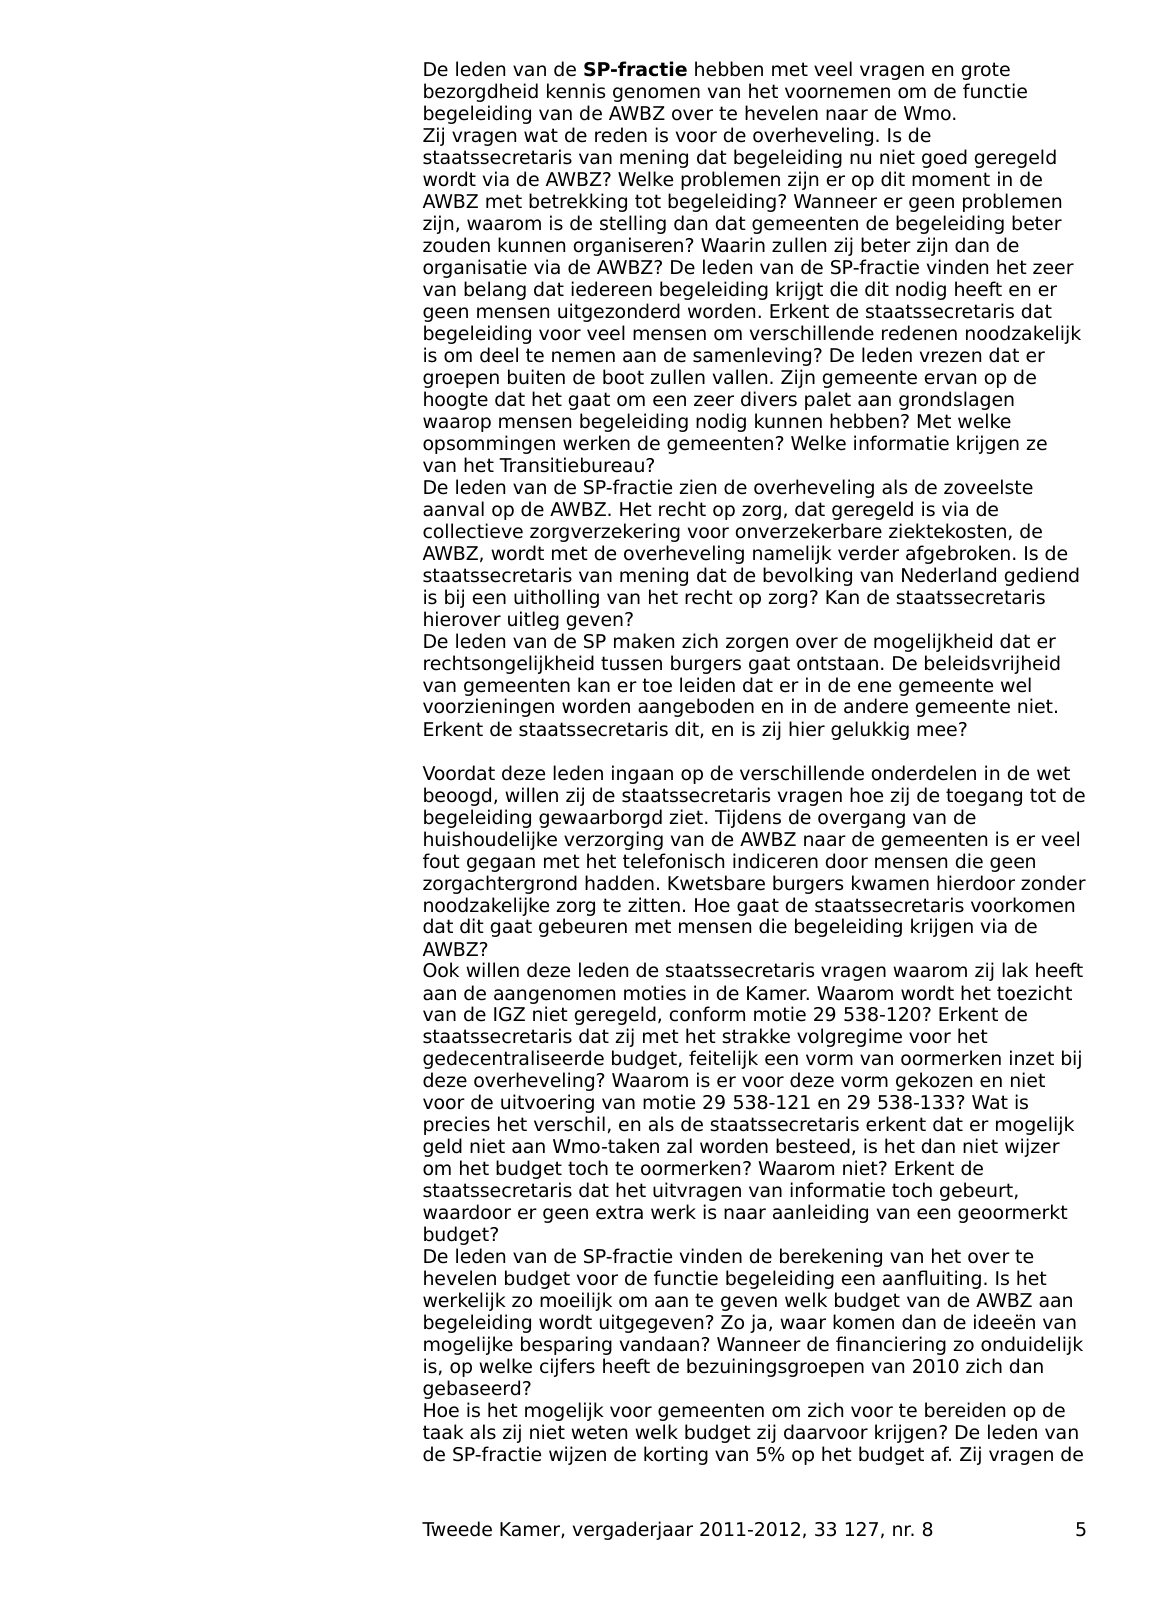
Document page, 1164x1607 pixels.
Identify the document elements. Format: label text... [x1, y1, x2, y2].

text De leden van de SP maken zich zorgen over de mogelijkheid dat er rechtsongelijkheid tussen burgers gaat ontstaan. De beleidsvrijheid van gemeenten kan er toe leiden dat er in de ene gemeente wel voorzieningen worden aangeboden en in de andere gemeente niet. Erkent de staatssecretaris dit, en is zij hier gelukkig mee? [422, 631, 1087, 740]
text De leden van de SP-fractie zien de overheveling als de zoveelste aanval op de AWBZ. Het recht op zorg, dat geregeld is via de collectieve zorgverzekering voor onverzekerbare ziektekosten, de AWBZ, wordt met de overheveling namelijk verder afgebroken. Is de staatssecretaris van mening dat de bevolking van Nederland gediend is bij een uitholling van het recht op zorg? Kan de staatssecretaris hierover uitleg geven? [422, 477, 1087, 631]
text Hoe is het mogelijk voor gemeenten om zich voor te bereiden op de taak als zij niet weten welk budget zij daarvoor krijgen? De leden van de SP-fractie wijzen de korting van 5% op het budget af. Zij vragen de [422, 1400, 1087, 1466]
text Voordat deze leden ingaan op de verschillende onderdelen in de wet beoogd, willen zij de staatssecretaris vragen hoe zij de toegang tot de begeleiding gewaarborgd ziet. Tijdens de overgang van de huishoudelijke verzorging van de AWBZ naar de gemeenten is er veel fout gegaan met het telefonisch indiceren door mensen die geen zorgachtergrond hadden. Kwetsbare burgers kwamen hierdoor zonder noodzakelijke zorg te zitten. Hoe gaat de staatssecretaris voorkomen dat dit gaat gebeuren met mensen die begeleiding krijgen via de AWBZ? [422, 763, 1087, 960]
text Ook willen deze leden de staatssecretaris vragen waarom zij lak heeft aan de aangenomen moties in de Kamer. Waarom wordt het toezicht van de IGZ niet geregeld, conform motie 29 538-120? Erkent de staatssecretaris dat zij met het strakke volgregime voor het gedecentraliseerde budget, feitelijk een vorm van oormerken inzet bij deze overheveling? Waarom is er voor deze vorm gekozen en niet voor de uitvoering van motie 29 538-121 en 29 538-133? Wat is precies het verschil, en als de staatssecretaris erkent dat er mogelijk geld niet aan Wmo-taken zal worden besteed, is het dan niet wijzer om het budget toch te oormerken? Waarom niet? Erkent de staatssecretaris dat het uitvragen van informatie toch gebeurt, waardoor er geen extra werk is naar aanleiding van een geoormerkt budget? [422, 960, 1087, 1246]
text De leden van de SP-fractie vinden de berekening van het over te hevelen budget voor de functie begeleiding een aanfluiting. Is het werkelijk zo moeilijk om aan te geven welk budget van de AWBZ aan begeleiding wordt uitgegeven? Zo ja, waar komen dan de ideeën van mogelijke besparing vandaan? Wanneer de financiering zo onduidelijk is, op welke cijfers heeft de bezuiningsgroepen van 2010 zich dan gebaseerd? [422, 1246, 1087, 1400]
text Zij vragen wat de reden is voor de overheveling. Is de staatssecretaris van mening dat begeleiding nu niet goed geregeld wordt via de AWBZ? Welke problemen zijn er op dit moment in de AWBZ met betrekking tot begeleiding? Wanneer er geen problemen zijn, waarom is de stelling dan dat gemeenten de begeleiding beter zouden kunnen organiseren? Waarin zullen zij beter zijn dan de organisatie via de AWBZ? De leden van de SP-fractie vinden het zeer van belang dat iedereen begeleiding krijgt die dit nodig heeft en er geen mensen uitgezonderd worden. Erkent de staatssecretaris dat begeleiding voor veel mensen om verschillende redenen noodzakelijk is om deel te nemen aan de samenleving? De leden vrezen dat er groepen buiten de boot zullen vallen. Zijn gemeente ervan op de hoogte dat het gaat om een zeer divers palet aan grondslagen waarop mensen begeleiding nodig kunnen hebben? Met welke opsommingen werken de gemeenten? Welke informatie krijgen ze van het Transitiebureau? [422, 125, 1087, 477]
text De leden van de SP-fractie hebben met veel vragen en grote bezorgdheid kennis genomen van het voornemen om de functie begeleiding van de AWBZ over te hevelen naar de Wmo. [422, 59, 1087, 125]
